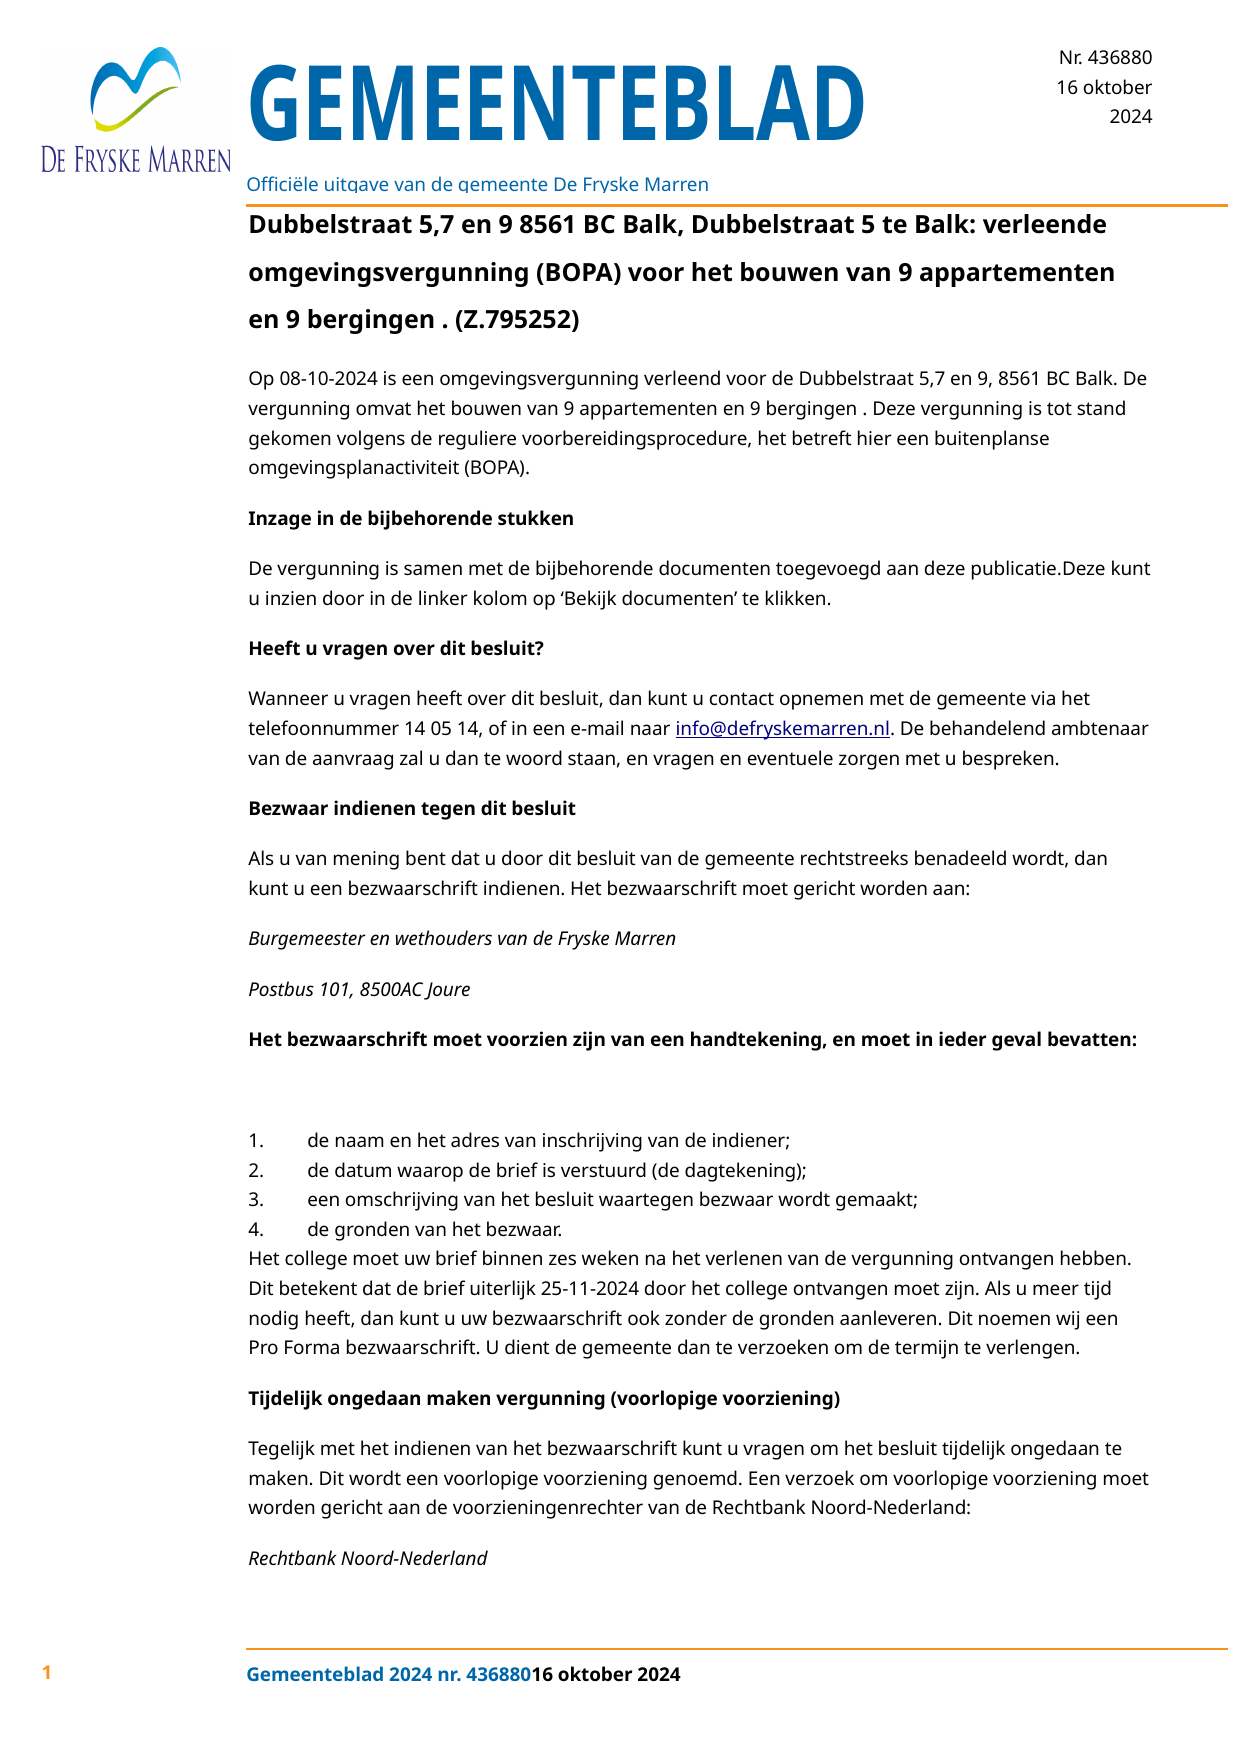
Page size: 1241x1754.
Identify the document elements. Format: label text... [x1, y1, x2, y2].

text Dubbelstraat 5,7 en 9 8561 BC Balk, Dubbelstraat 5 te Balk: verleende omgevingsvergunning (BOPA) voor het bouwen van 9 appartementen en 9 bergingen . (Z.795252) [248, 207, 1152, 336]
list een omschrijving van het besluit waartegen bezwaar wordt gemaakt; [248, 1186, 1152, 1212]
picture [41, 47, 231, 172]
list de naam en het adres van inschrijving van de indiener; [248, 1127, 1152, 1153]
text Inzage in de bijbehorende stukken [248, 505, 1152, 530]
text Wanneer u vragen heeft over dit besluit, dan kunt u contact opnemen met de gemeente via het telefoonnummer 14 05 14, of in een e-mail naar info@defryskemarren.nl. De behandelend ambtenaar van de aanvraag zal u dan te woord staan, en vragen en eventuele zorgen met u bespreken. [248, 686, 1152, 770]
text De vergunning is samen met de bijbehorende documenten toegevoegd aan deze publicatie.Deze kunt u inzien door in de linker kolom op ‘Bekijk documenten’ te klikken. [248, 555, 1152, 610]
text Tijdelijk ongedaan maken vergunning (voorlopige voorziening) [248, 1385, 1152, 1410]
text Tegelijk met het indienen van het bezwaarschrift kunt u vragen om het besluit tijdelijk ongedaan te maken. Dit wordt een voorlopige voorziening genoemd. Een verzoek om voorlopige voorziening moet worden gericht aan de voorzieningenrechter van de Rechtbank Noord-Nederland: [248, 1435, 1152, 1520]
text Op 08-10-2024 is een omgevingsvergunning verleend voor de Dubbelstraat 5,7 en 9, 8561 BC Balk. De vergunning omvat het bouwen van 9 appartementen en 9 bergingen . Deze vergunning is tot stand gekomen volgens de reguliere voorbereidingsprocedure, het betreft hier een buitenplanse omgevingsplanactiviteit (BOPA). [248, 366, 1152, 480]
text Postbus 101, 8500AC Joure [248, 976, 1152, 1002]
list de datum waarop de brief is verstuurd (de dagtekening); [248, 1157, 1152, 1182]
text Burgemeester en wethouders van de Fryske Marren [248, 926, 1152, 951]
list de gronden van het bezwaar. [248, 1216, 1152, 1242]
text Bezwaar indienen tegen dit besluit [248, 795, 1152, 821]
text Rechtbank Noord-Nederland [248, 1545, 1152, 1570]
text Heeft u vragen over dit besluit? [248, 635, 1152, 661]
text Als u van mening bent dat u door dit besluit van de gemeente rechtstreeks benadeeld wordt, dan kunt u een bezwaarschrift indienen. Het bezwaarschrift moet gericht worden aan: [248, 846, 1152, 901]
text Het college moet uw brief binnen zes weken na het verlenen van de vergunning ontvangen hebben. Dit betekent dat de brief uiterlijk 25-11-2024 door het college ontvangen moet zijn. Als u meer tijd nodig heeft, dan kunt u uw bezwaarschrift ook zonder de gronden aanleveren. Dit noemen wij een Pro Forma bezwaarschrift. U dient de gemeente dan te verzoeken om de termijn te verlengen. [248, 1246, 1152, 1360]
text Het bezwaarschrift moet voorzien zijn van een handtekening, en moet in ieder geval bevatten: [248, 1026, 1152, 1052]
